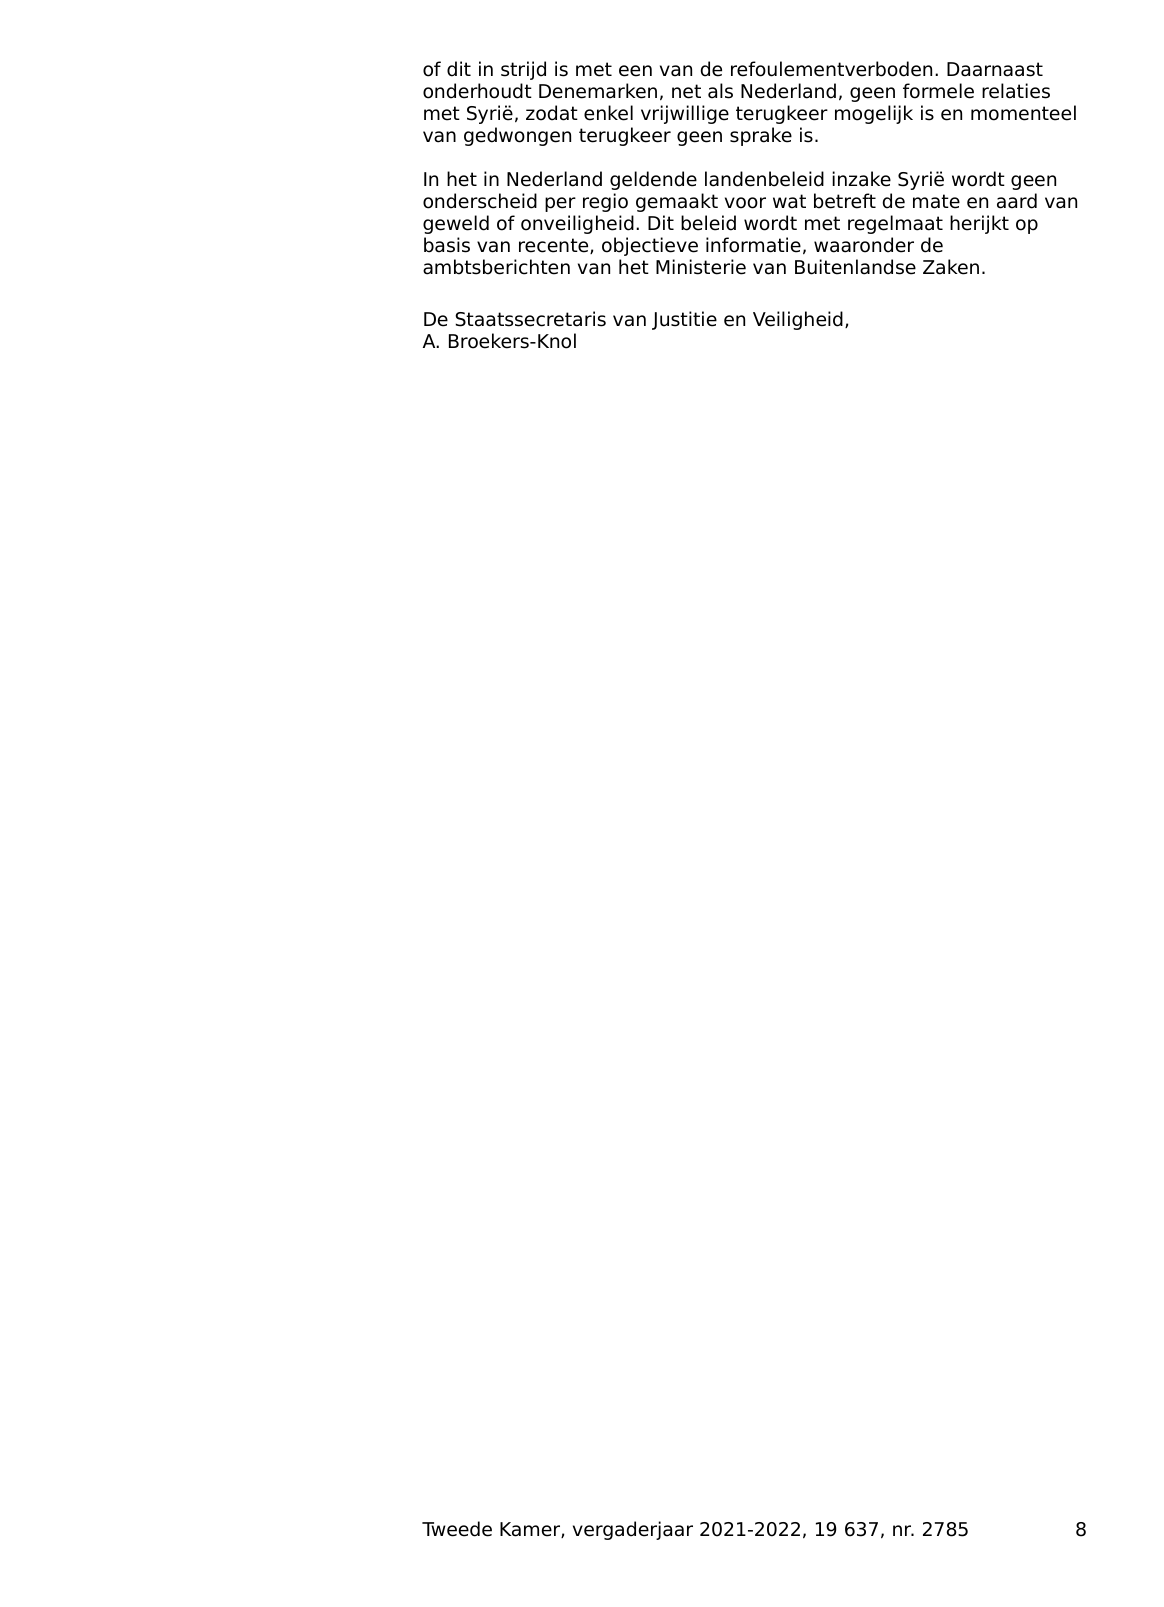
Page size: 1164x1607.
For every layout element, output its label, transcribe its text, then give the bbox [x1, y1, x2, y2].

text De Staatssecretaris van Justitie en Veiligheid, A. Broekers-Knol [422, 309, 1087, 353]
text In het in Nederland geldende landenbeleid inzake Syrië wordt geen onderscheid per regio gemaakt voor wat betreft de mate en aard van geweld of onveiligheid. Dit beleid wordt met regelmaat herijkt op basis van recente, objectieve informatie, waaronder de ambtsberichten van het Ministerie van Buitenlandse Zaken. [422, 169, 1087, 279]
text of dit in strijd is met een van de refoulementverboden. Daarnaast onderhoudt Denemarken, net als Nederland, geen formele relaties met Syrië, zodat enkel vrijwillige terugkeer mogelijk is en momenteel van gedwongen terugkeer geen sprake is. [422, 59, 1087, 147]
